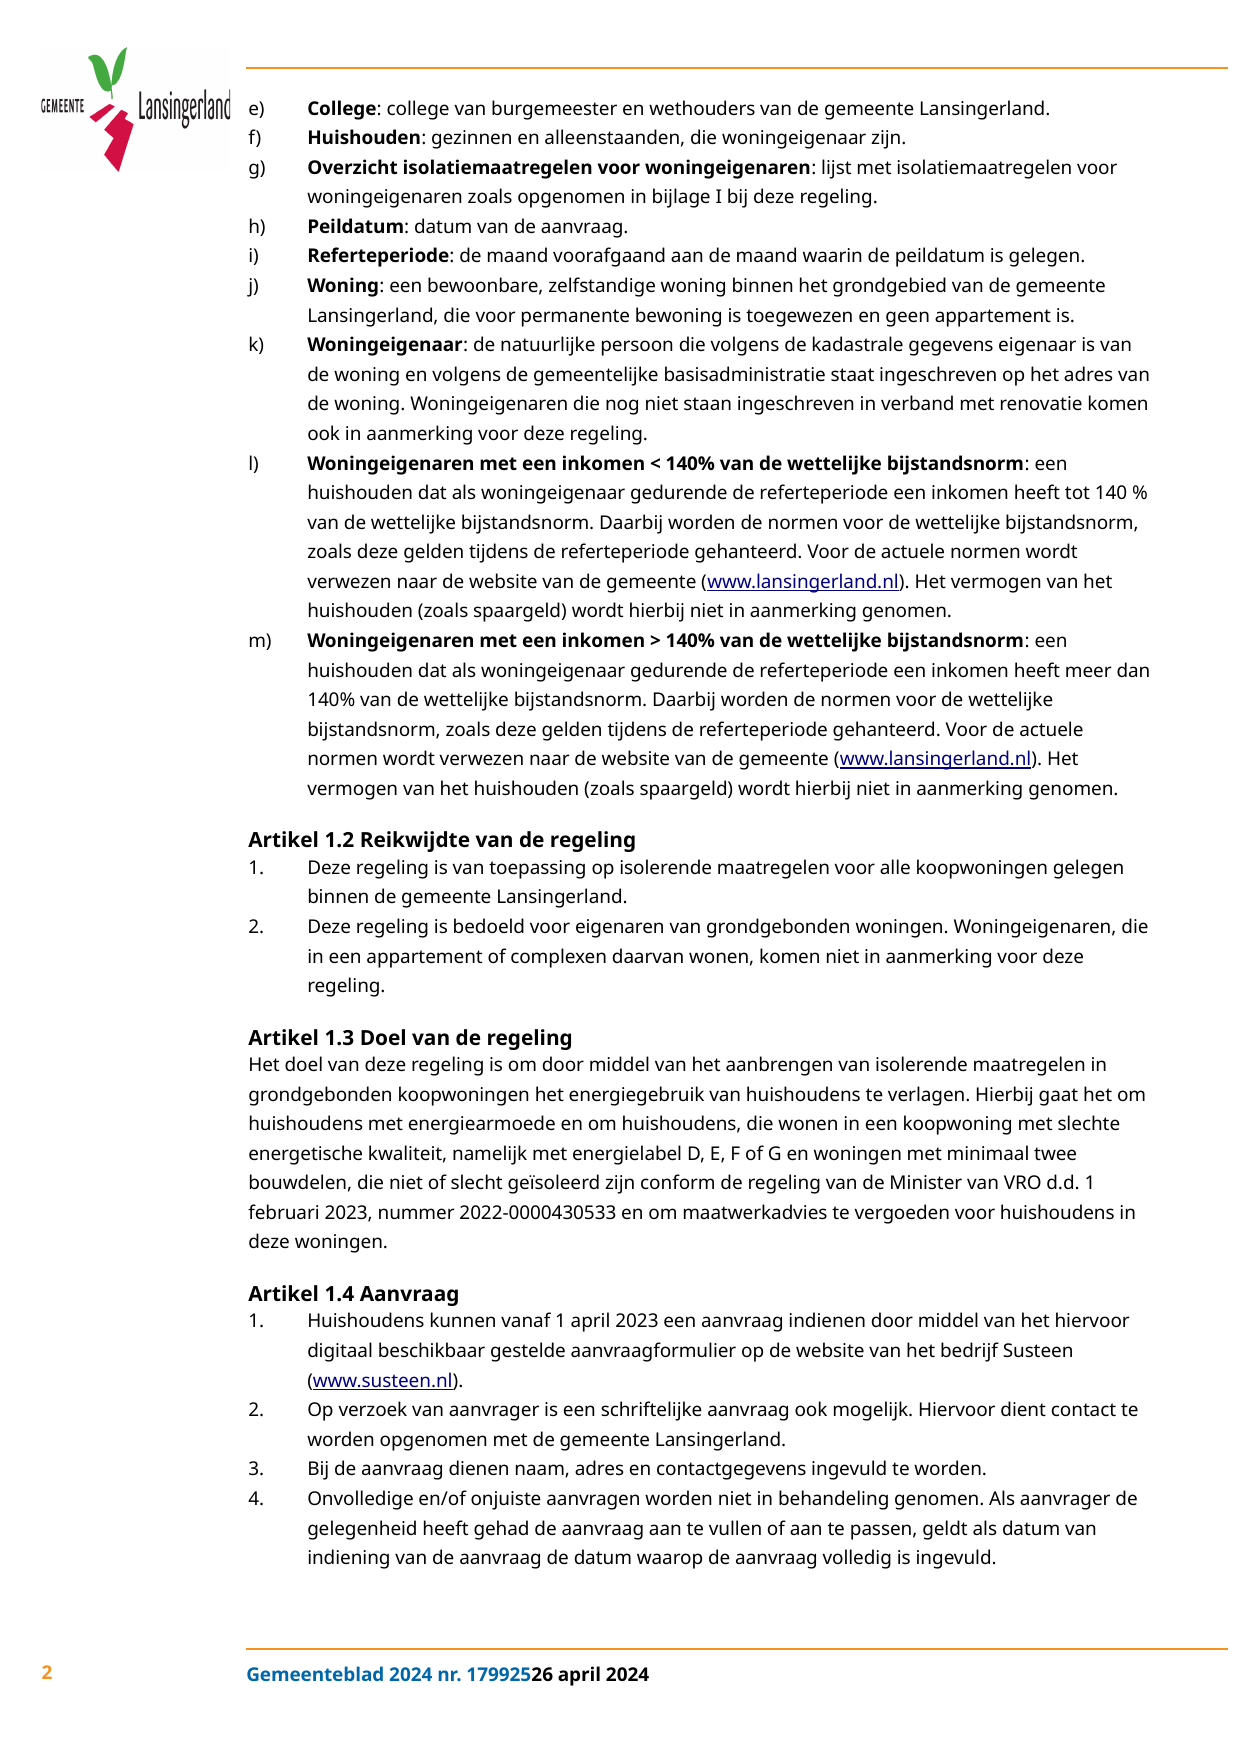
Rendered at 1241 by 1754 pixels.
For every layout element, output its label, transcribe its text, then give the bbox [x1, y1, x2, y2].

list Bij de aanvraag dienen naam, adres en contactgegevens ingevuld te worden. [248, 1456, 1152, 1481]
list Huishouden: gezinnen en alleenstaanden, die woningeigenaar zijn. [248, 124, 1152, 150]
list Woningeigenaren met een inkomen > 140% van de wettelijke bijstandsnorm: een huishouden dat als woningeigenaar gedurende de referteperiode een inkomen heeft meer dan 140% van de wettelijke bijstandsnorm. Daarbij worden de normen voor de wettelijke bijstandsnorm, zoals deze gelden tijdens de referteperiode gehanteerd. Voor de actuele normen wordt verwezen naar de website van de gemeente (www.lansingerland.nl). Het vermogen van het huishouden (zoals spaargeld) wordt hierbij niet in aanmerking genomen. [248, 627, 1152, 801]
text Artikel 1.2 Reikwijdte van de regeling [248, 826, 1152, 854]
list Woning: een bewoonbare, zelfstandige woning binnen het grondgebied van de gemeente Lansingerland, die voor permanente bewoning is toegewezen en geen appartement is. [248, 272, 1152, 328]
list Deze regeling is van toepassing op isolerende maatregelen voor alle koopwoningen gelegen binnen de gemeente Lansingerland. [248, 854, 1152, 909]
list Peildatum: datum van de aanvraag. [248, 213, 1152, 239]
picture [41, 47, 231, 172]
text Artikel 1.4 Aanvraag [248, 1279, 1152, 1308]
list Referteperiode: de maand voorafgaand aan de maand waarin de peildatum is gelegen. [248, 243, 1152, 268]
list Deze regeling is bedoeld voor eigenaren van grondgebonden woningen. Woningeigenaren, die in een appartement of complexen daarvan wonen, komen niet in aanmerking voor deze regeling. [248, 913, 1152, 998]
text Het doel van deze regeling is om door middel van het aanbrengen van isolerende maatregelen in grondgebonden koopwoningen het energiegebruik van huishoudens te verlagen. Hierbij gaat het om huishoudens met energiearmoede en om huishoudens, die wonen in een koopwoning met slechte energetische kwaliteit, namelijk met energielabel D, E, F of G en woningen met minimaal twee bouwdelen, die niet of slecht geïsoleerd zijn conform de regeling van de Minister van VRO d.d. 1 februari 2023, nummer 2022-0000430533 en om maatwerkadvies te vergoeden voor huishoudens in deze woningen. [248, 1051, 1152, 1254]
list Huishoudens kunnen vanaf 1 april 2023 een aanvraag indienen door middel van het hiervoor digitaal beschikbaar gestelde aanvraagformulier op de website van het bedrijf Susteen (www.susteen.nl). [248, 1308, 1152, 1392]
list Woningeigenaar: de natuurlijke persoon die volgens de kadastrale gegevens eigenaar is van de woning en volgens de gemeentelijke basisadministratie staat ingeschreven op het adres van de woning. Woningeigenaren die nog niet staan ingeschreven in verband met renovatie komen ook in aanmerking voor deze regeling. [248, 331, 1152, 446]
list Op verzoek van aanvrager is een schriftelijke aanvraag ook mogelijk. Hiervoor dient contact te worden opgenomen met de gemeente Lansingerland. [248, 1396, 1152, 1452]
list Overzicht isolatiemaatregelen voor woningeigenaren: lijst met isolatiemaatregelen voor woningeigenaren zoals opgenomen in bijlage I bij deze regeling. [248, 154, 1152, 209]
list Woningeigenaren met een inkomen < 140% van de wettelijke bijstandsnorm: een huishouden dat als woningeigenaar gedurende de referteperiode een inkomen heeft tot 140 % van de wettelijke bijstandsnorm. Daarbij worden de normen voor de wettelijke bijstandsnorm, zoals deze gelden tijdens de referteperiode gehanteerd. Voor de actuele normen wordt verwezen naar de website van de gemeente (www.lansingerland.nl). Het vermogen van het huishouden (zoals spaargeld) wordt hierbij niet in aanmerking genomen. [248, 450, 1152, 623]
list Onvolledige en/of onjuiste aanvragen worden niet in behandeling genomen. Als aanvrager de gelegenheid heeft gehad de aanvraag aan te vullen of aan te passen, geldt als datum van indiening van de aanvraag de datum waarop de aanvraag volledig is ingevuld. [248, 1485, 1152, 1570]
text Artikel 1.3 Doel van de regeling [248, 1023, 1152, 1051]
list College: college van burgemeester en wethouders van de gemeente Lansingerland. [248, 95, 1152, 121]
